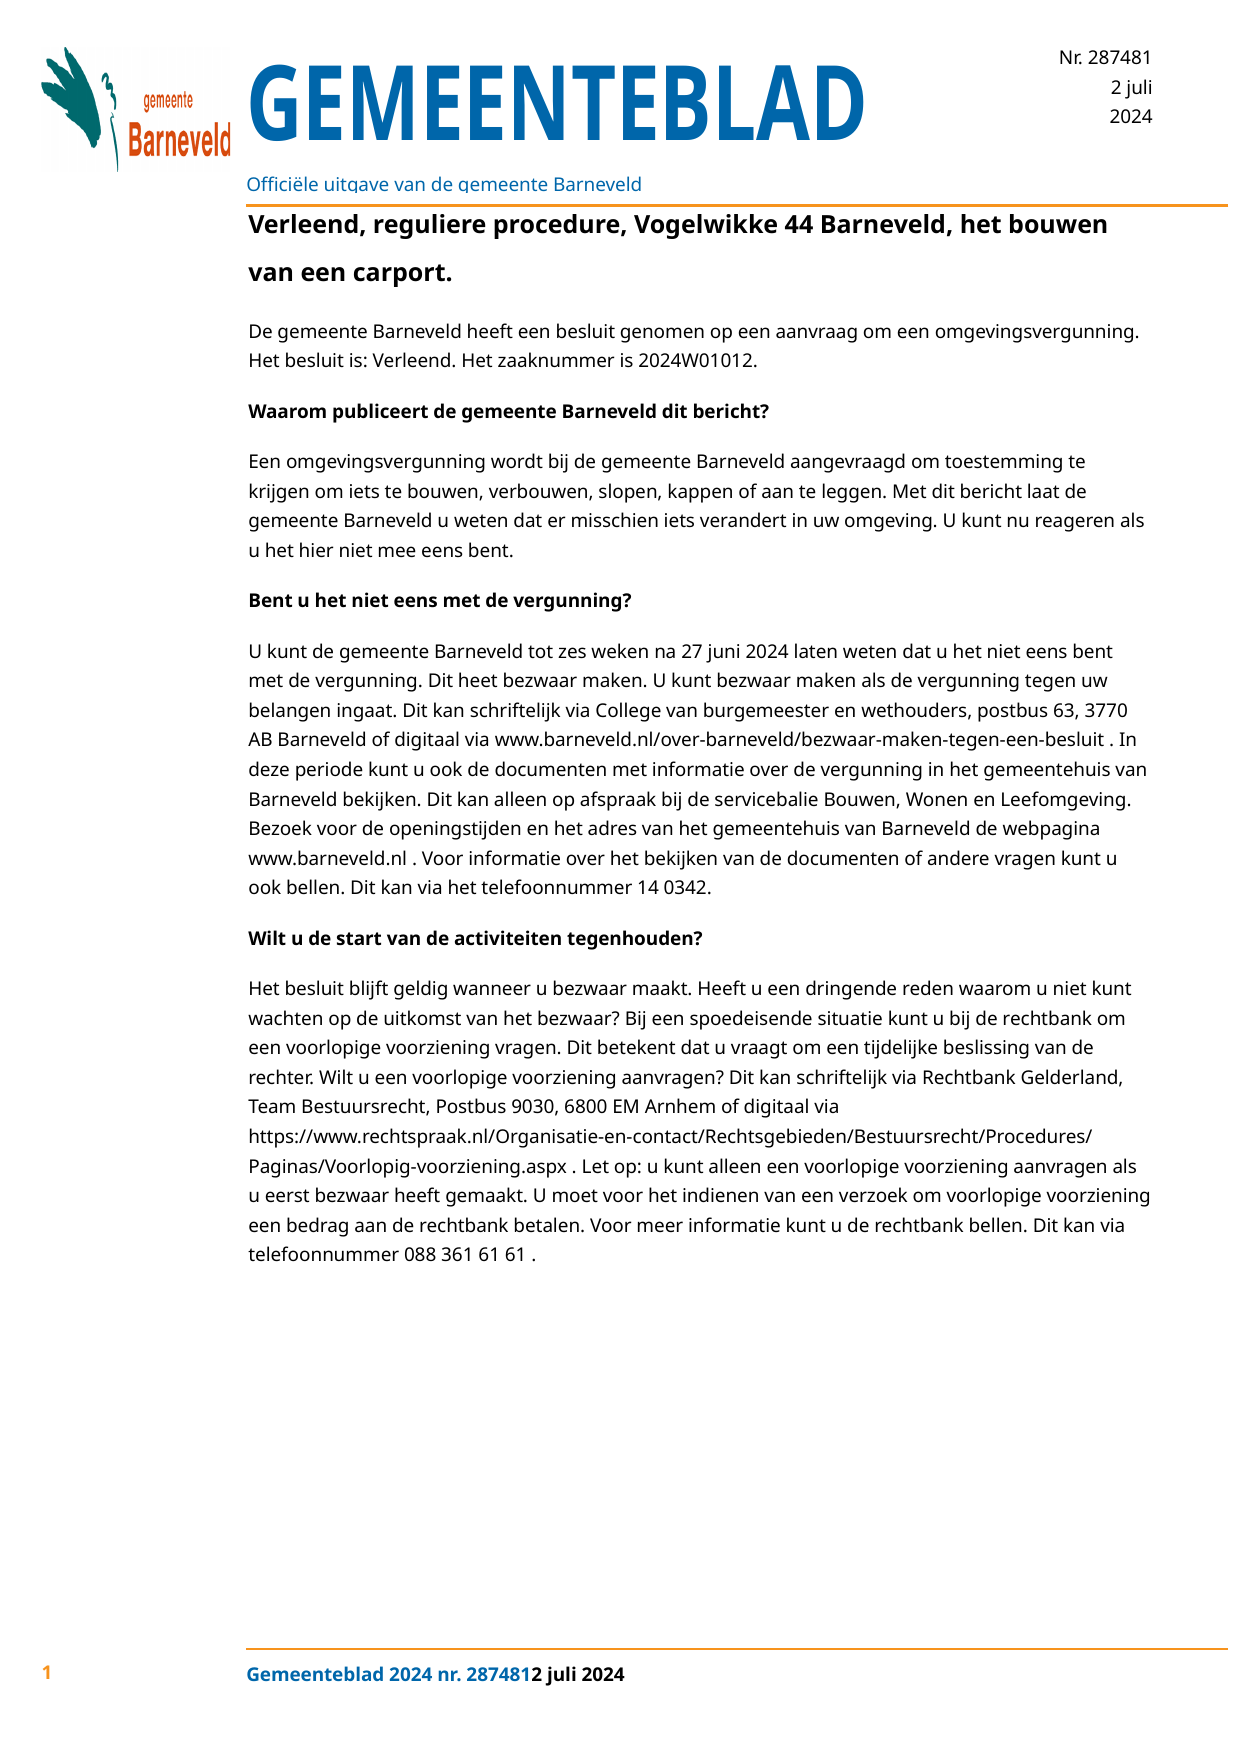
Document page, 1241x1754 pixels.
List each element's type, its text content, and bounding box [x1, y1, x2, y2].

text Bent u het niet eens met de vergunning? [248, 587, 1152, 613]
text Verleend, reguliere procedure, Vogelwikke 44 Barneveld, het bouwen van een carport. [248, 207, 1152, 288]
text Het besluit blijft geldig wanneer u bezwaar maakt. Heeft u een dringende reden waarom u niet kunt wachten op de uitkomst van het bezwaar? Bij een spoedeisende situatie kunt u bij de rechtbank om een voorlopige voorziening vragen. Dit betekent dat u vraagt om een tijdelijke beslissing van de rechter. Wilt u een voorlopige voorziening aanvragen? Dit kan schriftelijk via Rechtbank Gelderland, Team Bestuursrecht, Postbus 9030, 6800 EM Arnhem of digitaal via https://www.rechtspraak.nl/Organisatie-en-contact/Rechtsgebieden/Bestuursrecht/Procedures/Paginas/Voorlopig-voorziening.aspx . Let op: u kunt alleen een voorlopige voorziening aanvragen als u eerst bezwaar heeft gemaakt. U moet voor het indienen van een verzoek om voorlopige voorziening een bedrag aan de rechtbank betalen. Voor meer informatie kunt u de rechtbank bellen. Dit kan via telefoonnummer 088 361 61 61 . [248, 975, 1152, 1267]
text U kunt de gemeente Barneveld tot zes weken na 27 juni 2024 laten weten dat u het niet eens bent met de vergunning. Dit heet bezwaar maken. U kunt bezwaar maken als de vergunning tegen uw belangen ingaat. Dit kan schriftelijk via College van burgemeester en wethouders, postbus 63, 3770 AB Barneveld of digitaal via www.barneveld.nl/over-barneveld/bezwaar-maken-tegen-een-besluit . In deze periode kunt u ook de documenten met informatie over de vergunning in het gemeentehuis van Barneveld bekijken. Dit kan alleen op afspraak bij de servicebalie Bouwen, Wonen en Leefomgeving. Bezoek voor de openingstijden en het adres van het gemeentehuis van Barneveld de webpagina www.barneveld.nl . Voor informatie over het bekijken van de documenten of andere vragen kunt u ook bellen. Dit kan via het telefoonnummer 14 0342. [248, 638, 1152, 900]
text Een omgevingsvergunning wordt bij de gemeente Barneveld aangevraagd om toestemming te krijgen om iets te bouwen, verbouwen, slopen, kappen of aan te leggen. Met dit bericht laat de gemeente Barneveld u weten dat er misschien iets verandert in uw omgeving. U kunt nu reageren als u het hier niet mee eens bent. [248, 448, 1152, 563]
picture [41, 47, 231, 172]
text Waarom publiceert de gemeente Barneveld dit bericht? [248, 398, 1152, 424]
text Wilt u de start van de activiteiten tegenhouden? [248, 925, 1152, 951]
text De gemeente Barneveld heeft een besluit genomen op een aanvraag om een omgevingsvergunning. Het besluit is: Verleend. Het zaaknummer is 2024W01012. [248, 318, 1152, 373]
